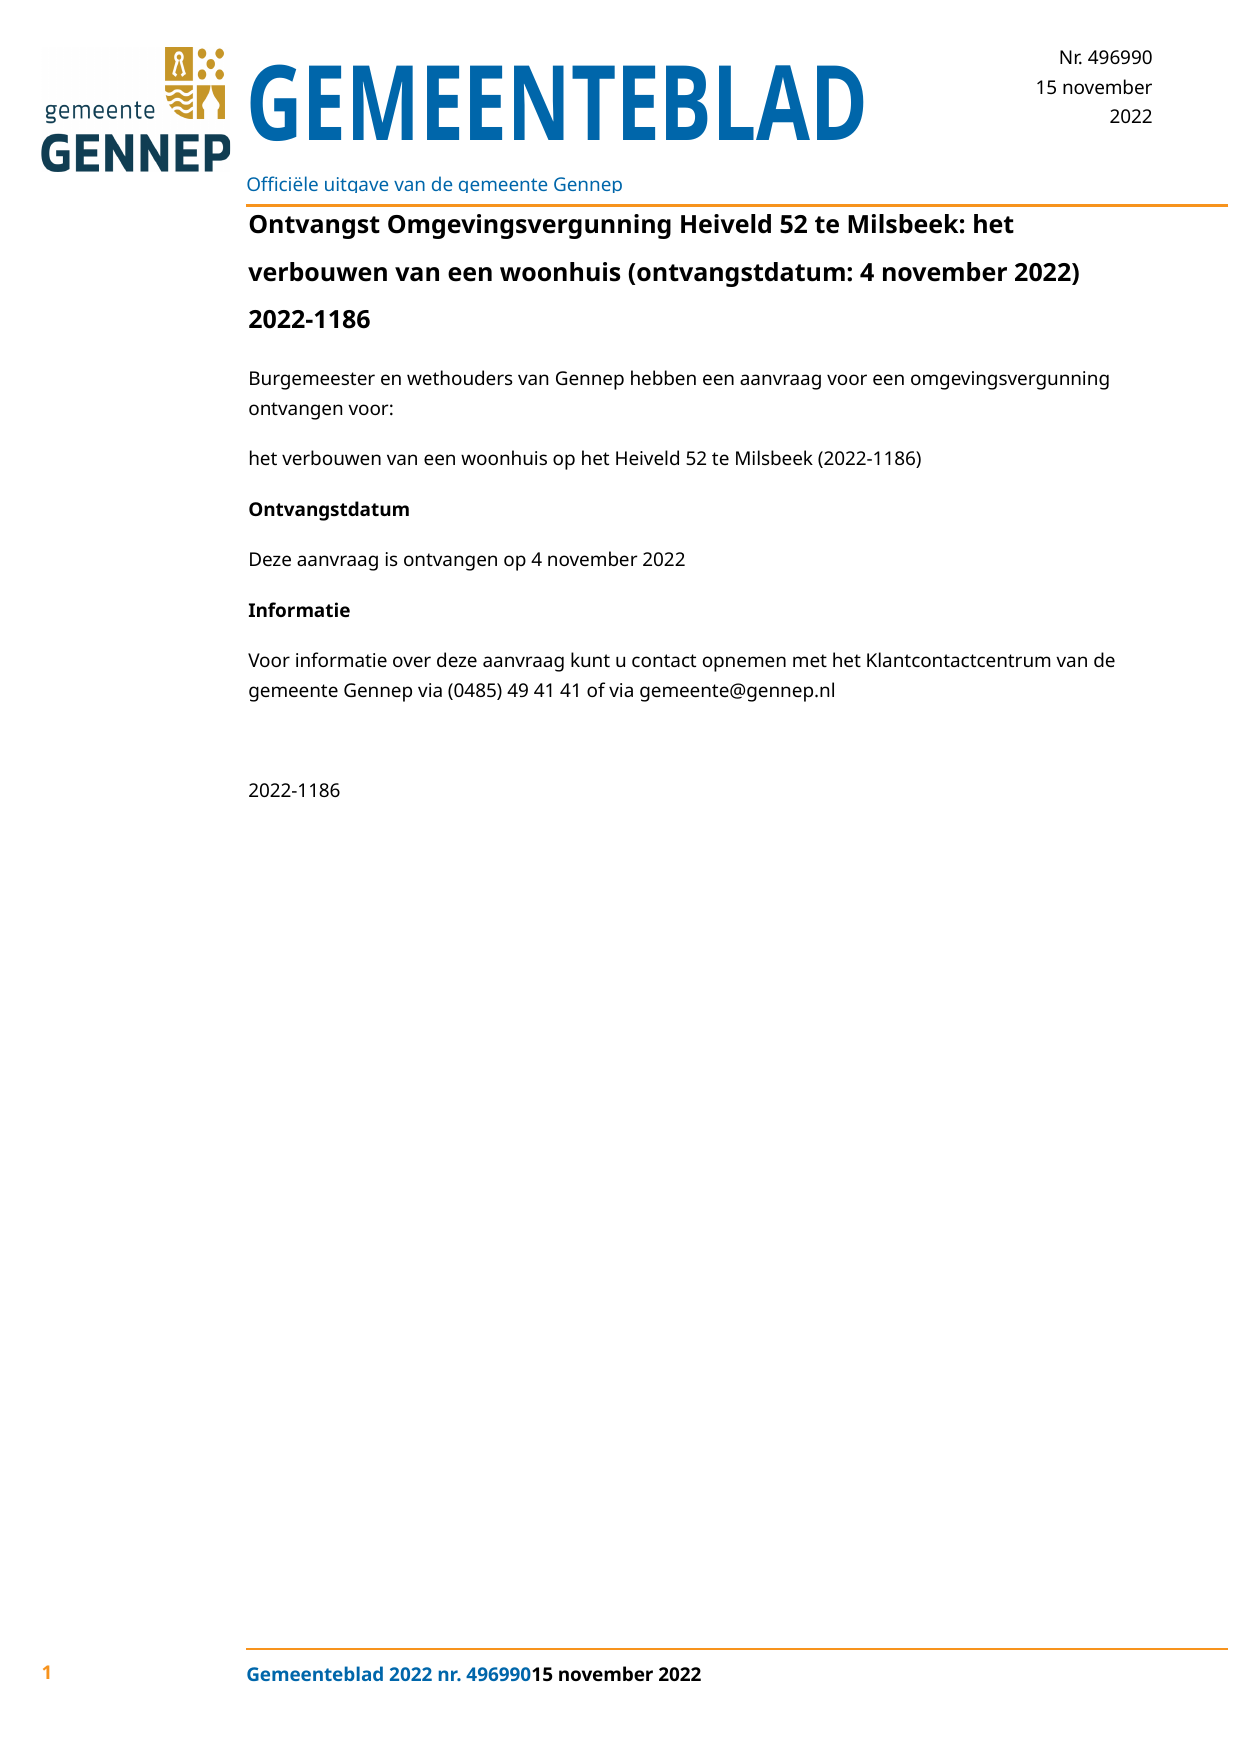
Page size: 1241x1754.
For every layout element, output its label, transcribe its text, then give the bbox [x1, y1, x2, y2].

text Ontvangst Omgevingsvergunning Heiveld 52 te Milsbeek: het verbouwen van een woonhuis (ontvangstdatum: 4 november 2022) 2022-1186 [248, 207, 1152, 336]
text 2022-1186 [248, 778, 1152, 803]
text Ontvangstdatum [248, 496, 1152, 522]
text Voor informatie over deze aanvraag kunt u contact opnemen met het Klantcontactcentrum van de gemeente Gennep via (0485) 49 41 41 of via gemeente@gennep.nl [248, 647, 1152, 702]
text Informatie [248, 597, 1152, 622]
text het verbouwen van een woonhuis op het Heiveld 52 te Milsbeek (2022-1186) [248, 446, 1152, 471]
picture [41, 47, 231, 172]
text Burgemeester en wethouders van Gennep hebben een aanvraag voor een omgevingsvergunning ontvangen voor: [248, 366, 1152, 421]
text Deze aanvraag is ontvangen op 4 november 2022 [248, 546, 1152, 572]
